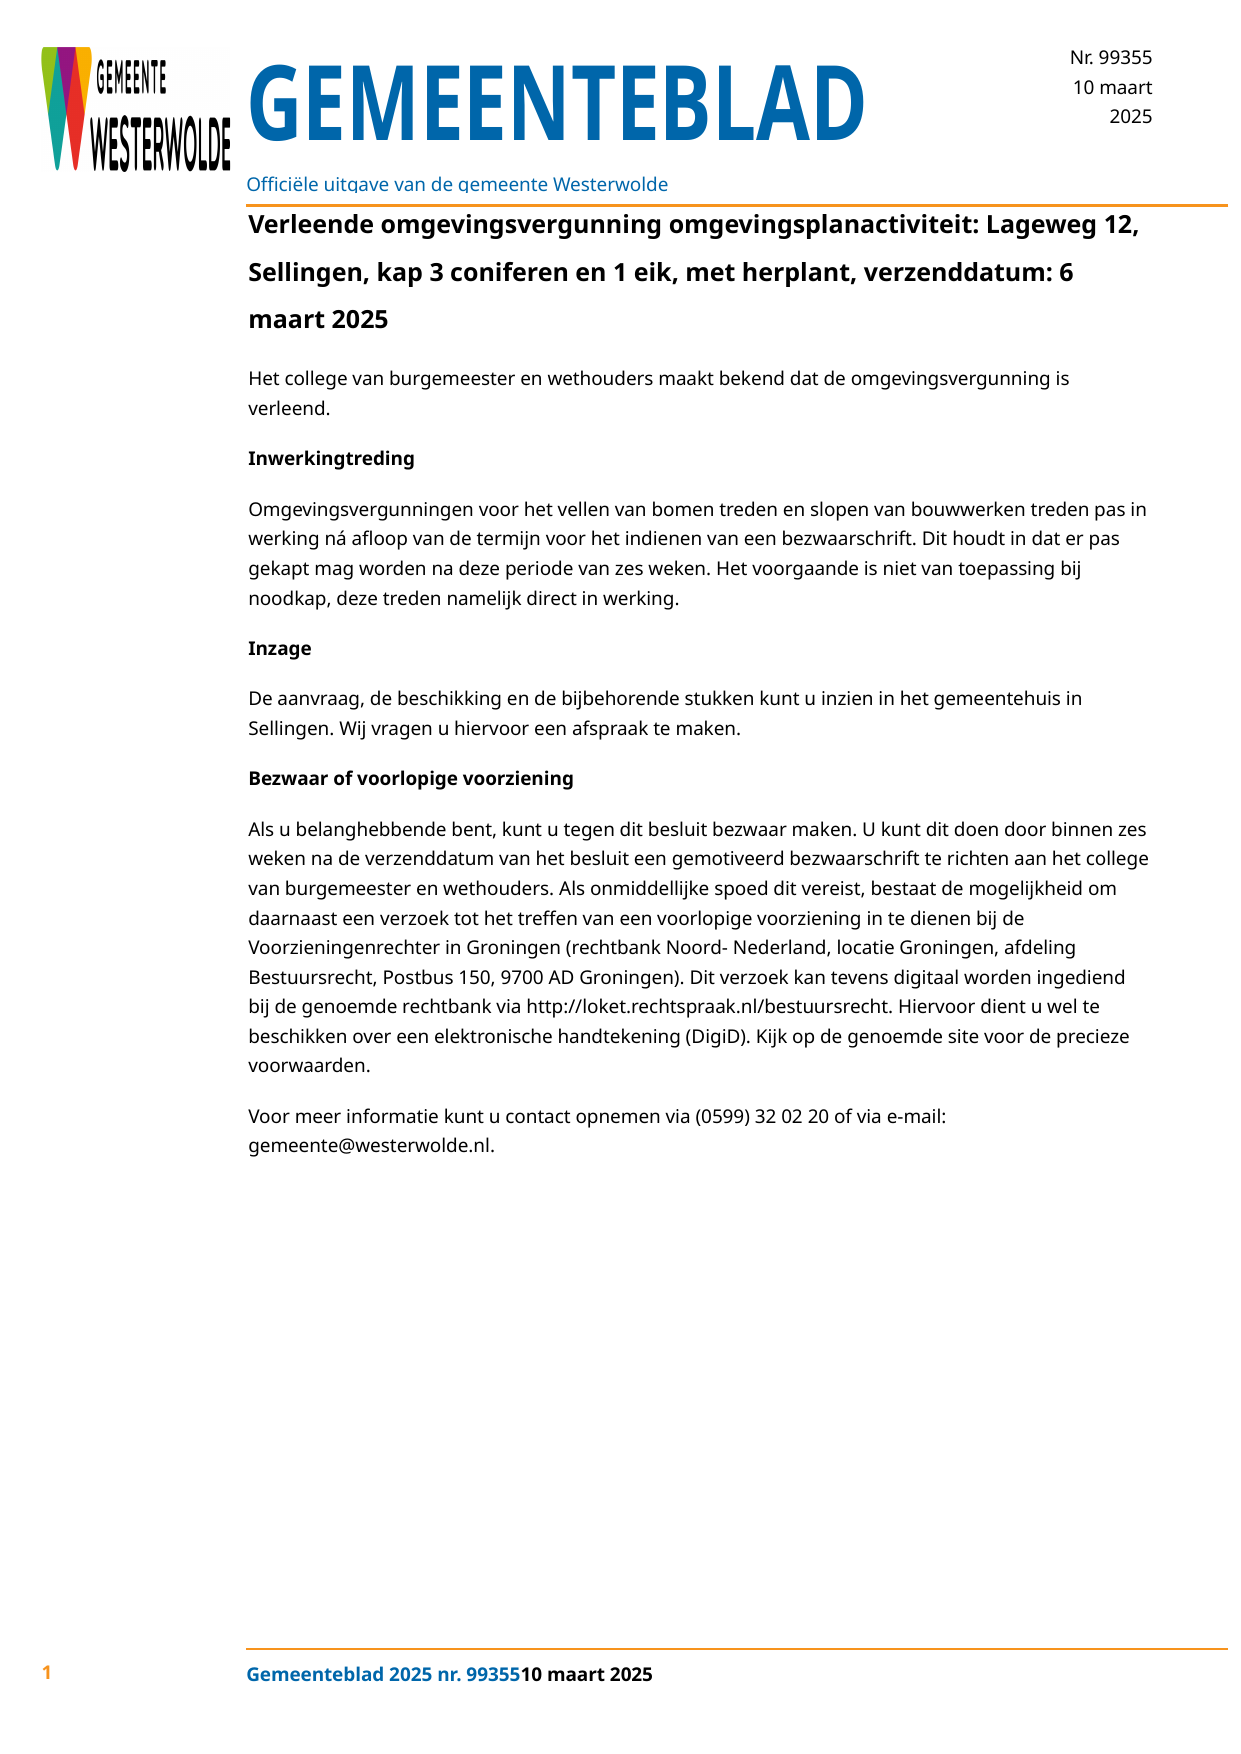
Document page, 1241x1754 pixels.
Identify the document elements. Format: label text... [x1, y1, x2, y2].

text Het college van burgemeester en wethouders maakt bekend dat de omgevingsvergunning is verleend. [248, 366, 1152, 421]
text Inzage [248, 635, 1152, 661]
text Als u belanghebbende bent, kunt u tegen dit besluit bezwaar maken. U kunt dit doen door binnen zes weken na de verzenddatum van het besluit een gemotiveerd bezwaarschrift te richten aan het college van burgemeester en wethouders. Als onmiddellijke spoed dit vereist, bestaat de mogelijkheid om daarnaast een verzoek tot het treffen van een voorlopige voorziening in te dienen bij de Voorzieningenrechter in Groningen (rechtbank Noord- Nederland, locatie Groningen, afdeling Bestuursrecht, Postbus 150, 9700 AD Groningen). Dit verzoek kan tevens digitaal worden ingediend bij de genoemde rechtbank via http://loket.rechtspraak.nl/bestuursrecht. Hiervoor dient u wel te beschikken over een elektronische handtekening (DigiD). Kijk op de genoemde site voor de precieze voorwaarden. [248, 816, 1152, 1078]
text Voor meer informatie kunt u contact opnemen via (0599) 32 02 20 of via e-mail: gemeente@westerwolde.nl. [248, 1103, 1152, 1158]
text Bezwaar of voorlopige voorziening [248, 766, 1152, 791]
text Verleende omgevingsvergunning omgevingsplanactiviteit: Lageweg 12, Sellingen, kap 3 coniferen en 1 eik, met herplant, verzenddatum: 6 maart 2025 [248, 207, 1152, 336]
picture [41, 47, 231, 172]
text Omgevingsvergunningen voor het vellen van bomen treden en slopen van bouwwerken treden pas in werking ná afloop van de termijn voor het indienen van een bezwaarschrift. Dit houdt in dat er pas gekapt mag worden na deze periode van zes weken. Het voorgaande is niet van toepassing bij noodkap, deze treden namelijk direct in werking. [248, 496, 1152, 610]
text De aanvraag, de beschikking en de bijbehorende stukken kunt u inzien in het gemeentehuis in Sellingen. Wij vragen u hiervoor een afspraak te maken. [248, 686, 1152, 741]
text Inwerkingtreding [248, 446, 1152, 471]
